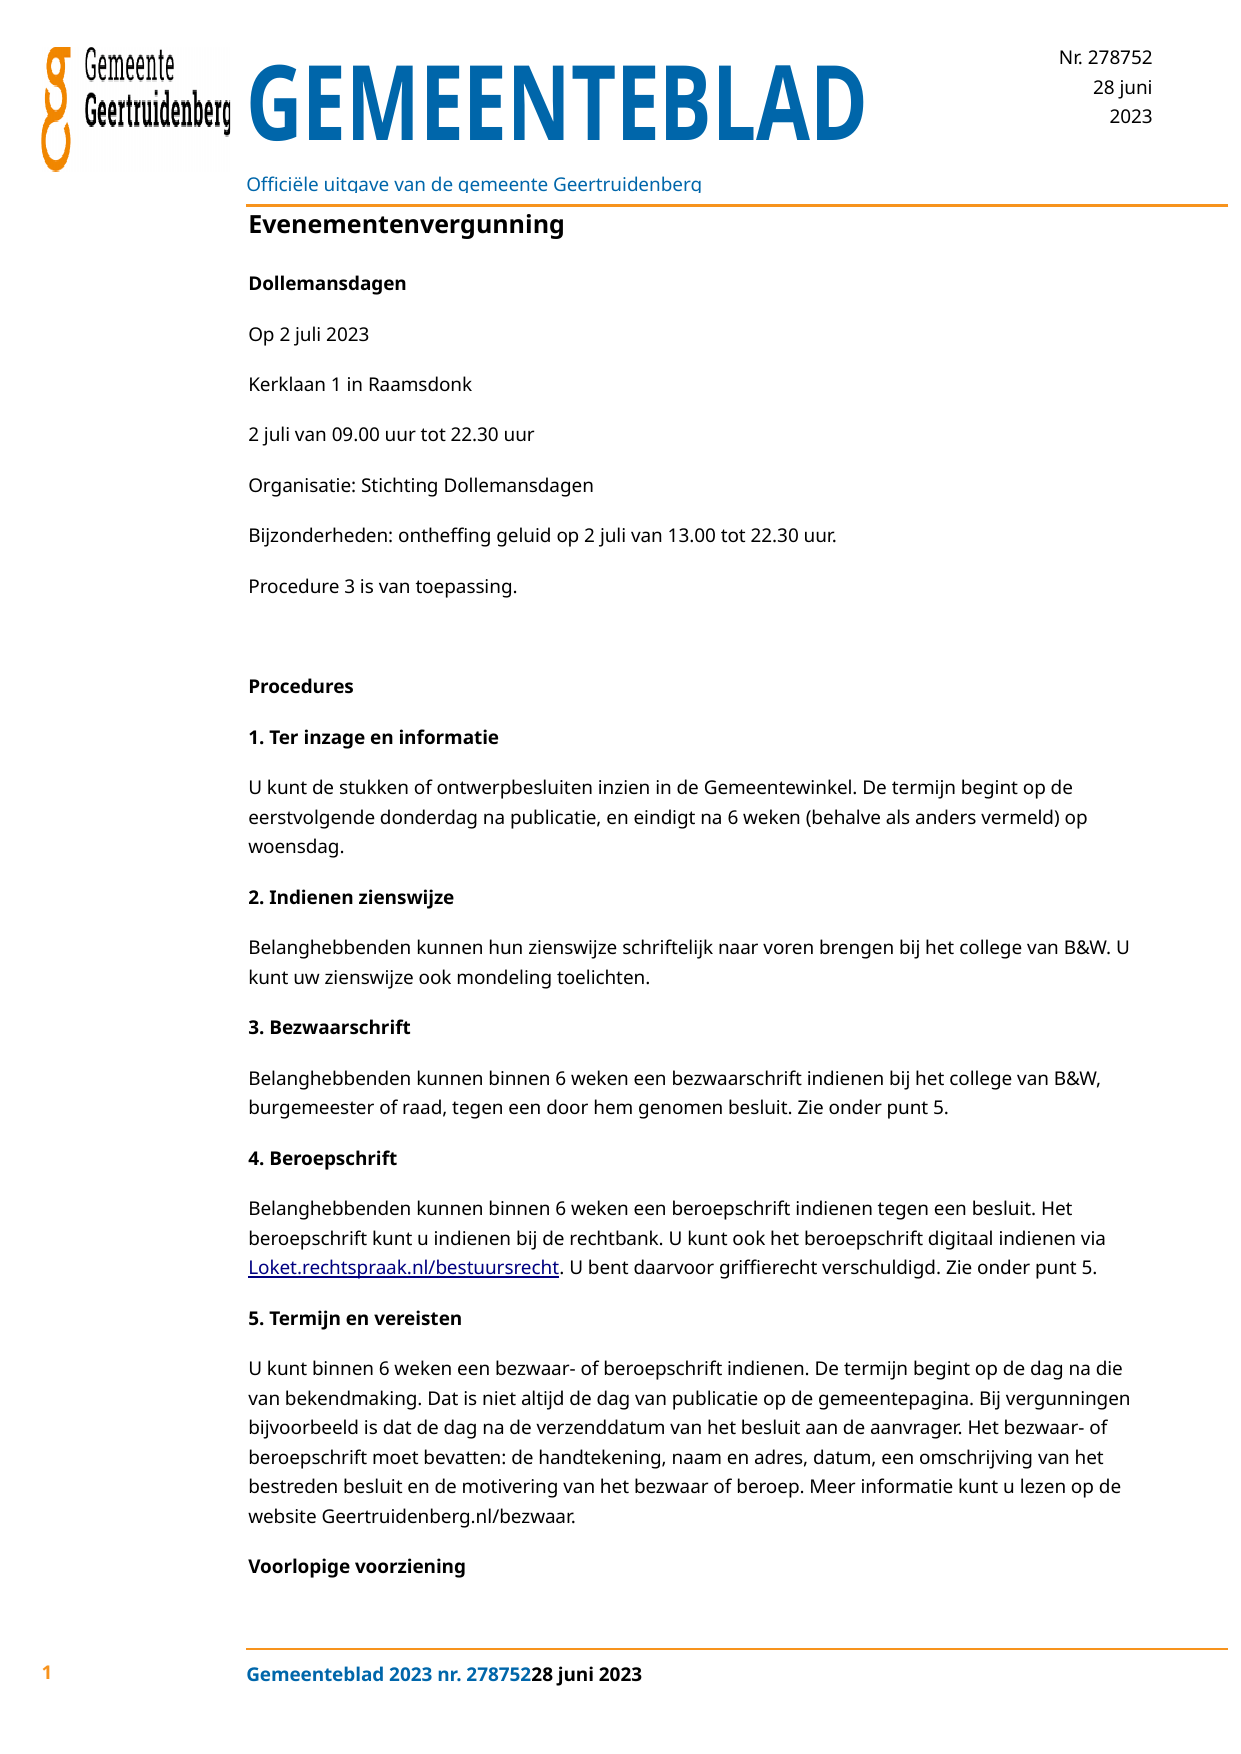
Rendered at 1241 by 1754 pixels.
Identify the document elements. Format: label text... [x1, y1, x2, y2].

text Kerklaan 1 in Raamsdonk [248, 371, 1152, 397]
text 3. Bezwaarschrift [248, 1014, 1152, 1040]
text 4. Beroepschrift [248, 1145, 1152, 1171]
text Belanghebbenden kunnen hun zienswijze schriftelijk naar voren brengen bij het college van B&W. U kunt uw zienswijze ook mondeling toelichten. [248, 934, 1152, 990]
text Bijzonderheden: ontheffing geluid op 2 juli van 13.00 tot 22.30 uur. [248, 522, 1152, 548]
text Procedure 3 is van toepassing. [248, 573, 1152, 598]
text Op 2 juli 2023 [248, 321, 1152, 346]
text 2 juli van 09.00 uur tot 22.30 uur [248, 422, 1152, 447]
text U kunt de stukken of ontwerpbesluiten inzien in de Gemeentewinkel. De termijn begint op de eerstvolgende donderdag na publicatie, en eindigt na 6 weken (behalve als anders vermeld) op woensdag. [248, 774, 1152, 859]
text U kunt binnen 6 weken een bezwaar- of beroepschrift indienen. De termijn begint op de dag na die van bekendmaking. Dat is niet altijd de dag van publicatie op de gemeentepagina. Bij vergunningen bijvoorbeeld is dat de dag na de verzenddatum van het besluit aan de aanvrager. Het bezwaar- of beroepschrift moet bevatten: de handtekening, naam en adres, datum, een omschrijving van het bestreden besluit en de motivering van het bezwaar of beroep. Meer informatie kunt u lezen op de website Geertruidenberg.nl/bezwaar. [248, 1355, 1152, 1529]
text Organisatie: Stichting Dollemansdagen [248, 472, 1152, 498]
text Evenementenvergunning [248, 207, 1152, 241]
text Voorlopige voorziening [248, 1554, 1152, 1579]
text 5. Termijn en vereisten [248, 1305, 1152, 1331]
text 2. Indienen zienswijze [248, 884, 1152, 910]
picture [41, 47, 231, 172]
text Dollemansdagen [248, 270, 1152, 296]
text 1. Ter inzage en informatie [248, 724, 1152, 750]
text Procedures [248, 674, 1152, 699]
text Belanghebbenden kunnen binnen 6 weken een bezwaarschrift indienen bij het college van B&W, burgemeester of raad, tegen een door hem genomen besluit. Zie onder punt 5. [248, 1065, 1152, 1120]
text Belanghebbenden kunnen binnen 6 weken een beroepschrift indienen tegen een besluit. Het beroepschrift kunt u indienen bij de rechtbank. U kunt ook het beroepschrift digitaal indienen via Loket.rechtspraak.nl/bestuursrecht. U bent daarvoor griffierecht verschuldigd. Zie onder punt 5. [248, 1195, 1152, 1280]
